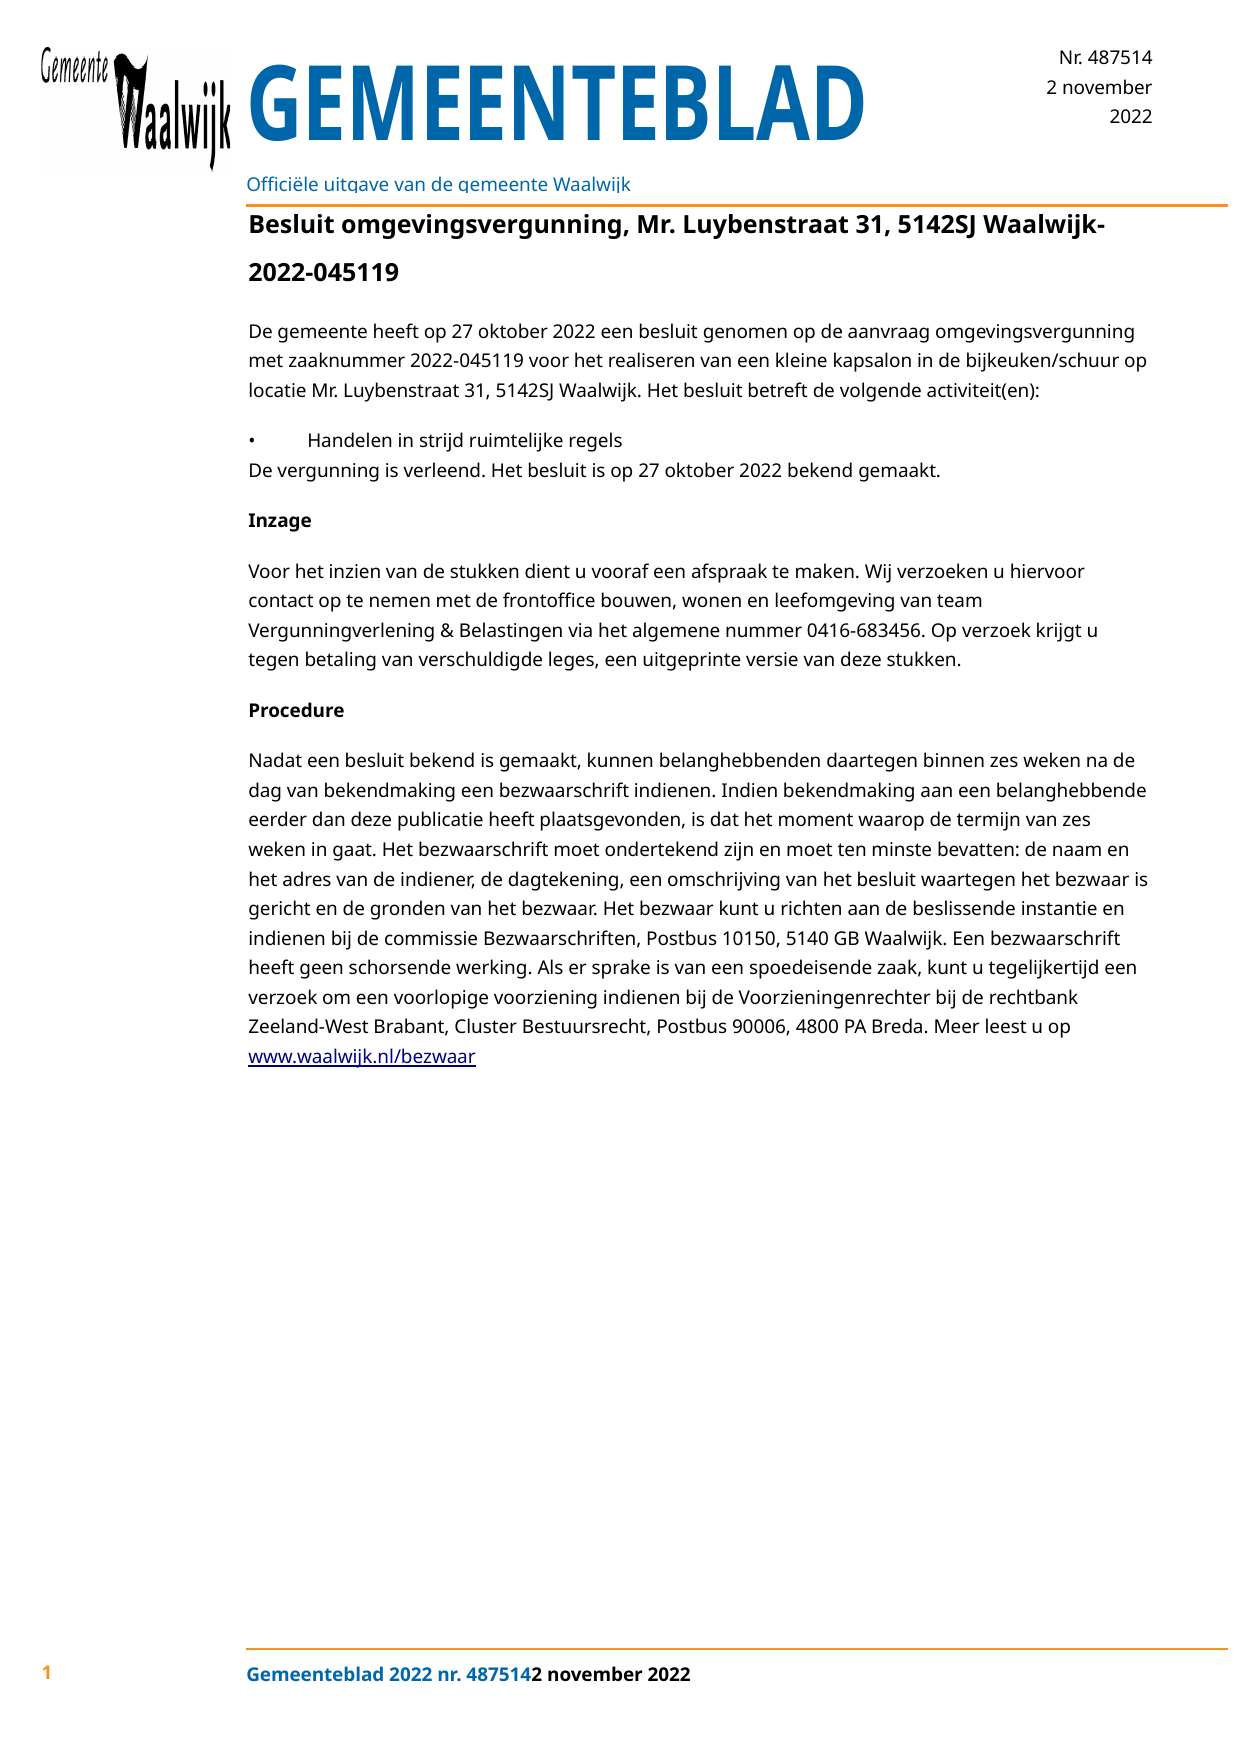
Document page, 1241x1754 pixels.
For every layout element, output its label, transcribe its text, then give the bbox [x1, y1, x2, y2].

text Besluit omgevingsvergunning, Mr. Luybenstraat 31, 5142SJ Waalwijk-2022-045119 [248, 207, 1152, 288]
text Nadat een besluit bekend is gemaakt, kunnen belanghebbenden daartegen binnen zes weken na de dag van bekendmaking een bezwaarschrift indienen. Indien bekendmaking aan een belanghebbende eerder dan deze publicatie heeft plaatsgevonden, is dat het moment waarop de termijn van zes weken in gaat. Het bezwaarschrift moet ondertekend zijn en moet ten minste bevatten: de naam en het adres van de indiener, de dagtekening, een omschrijving van het besluit waartegen het bezwaar is gericht en de gronden van het bezwaar. Het bezwaar kunt u richten aan de beslissende instantie en indienen bij de commissie Bezwaarschriften, Postbus 10150, 5140 GB Waalwijk. Een bezwaarschrift heeft geen schorsende werking. Als er sprake is van een spoedeisende zaak, kunt u tegelijkertijd een verzoek om een voorlopige voorziening indienen bij de Voorzieningenrechter bij de rechtbank Zeeland-West Brabant, Cluster Bestuursrecht, Postbus 90006, 4800 PA Breda. Meer leest u op www.waalwijk.nl/bezwaar [248, 747, 1152, 1069]
text De vergunning is verleend. Het besluit is op 27 oktober 2022 bekend gemaakt. [248, 457, 1152, 483]
text Procedure [248, 697, 1152, 723]
text Inzage [248, 507, 1152, 533]
list Handelen in strijd ruimtelijke regels [248, 427, 1152, 453]
text De gemeente heeft op 27 oktober 2022 een besluit genomen op de aanvraag omgevingsvergunning met zaaknummer 2022-045119 voor het realiseren van een kleine kapsalon in de bijkeuken/schuur op locatie Mr. Luybenstraat 31, 5142SJ Waalwijk. Het besluit betreft de volgende activiteit(en): [248, 318, 1152, 403]
picture [41, 47, 231, 172]
text Voor het inzien van de stukken dient u vooraf een afspraak te maken. Wij verzoeken u hiervoor contact op te nemen met de frontoffice bouwen, wonen en leefomgeving van team Vergunningverlening & Belastingen via het algemene nummer 0416-683456. Op verzoek krijgt u tegen betaling van verschuldigde leges, een uitgeprinte versie van deze stukken. [248, 558, 1152, 672]
